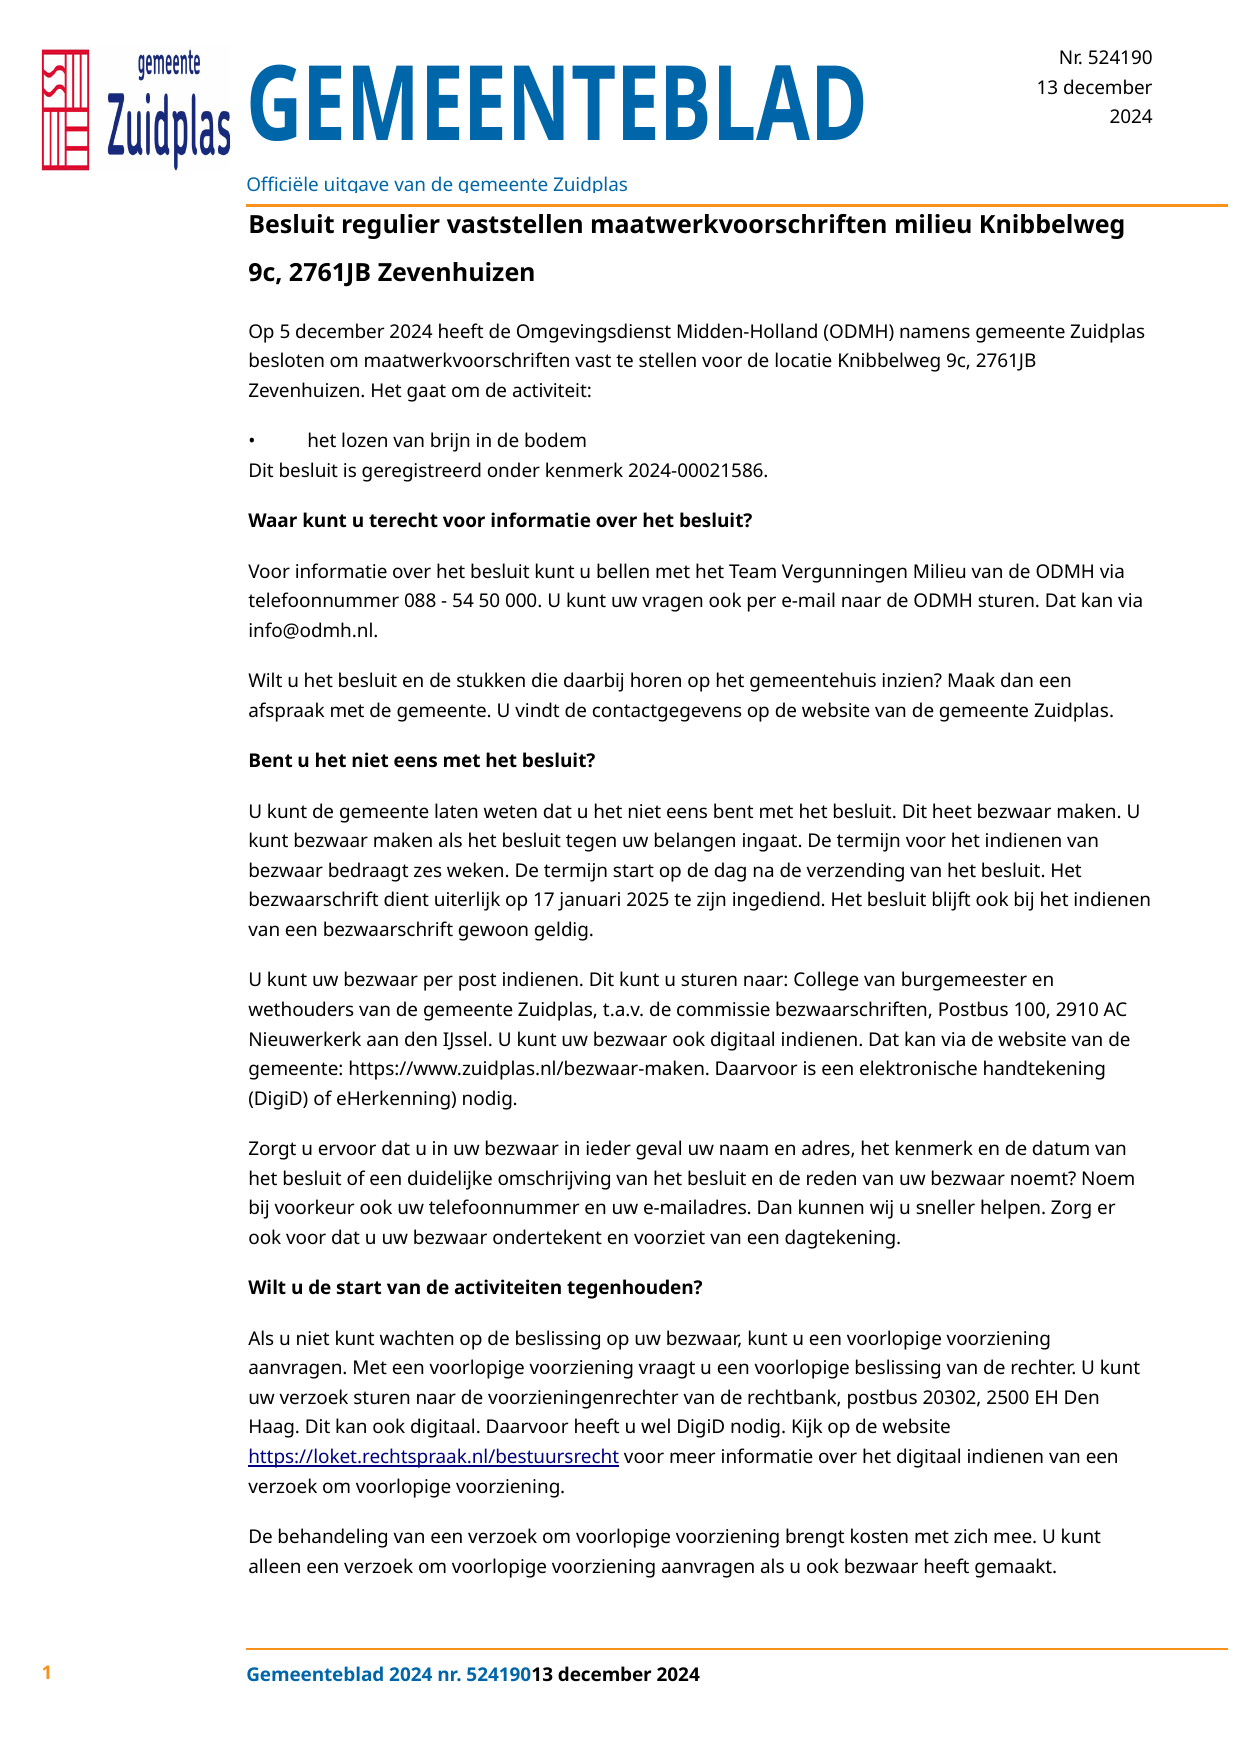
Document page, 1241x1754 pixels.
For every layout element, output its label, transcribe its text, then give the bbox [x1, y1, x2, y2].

text Op 5 december 2024 heeft de Omgevingsdienst Midden-Holland (ODMH) namens gemeente Zuidplas besloten om maatwerkvoorschriften vast te stellen voor de locatie Knibbelweg 9c, 2761JB Zevenhuizen. Het gaat om de activiteit: [248, 318, 1152, 403]
text De behandeling van een verzoek om voorlopige voorziening brengt kosten met zich mee. U kunt alleen een verzoek om voorlopige voorziening aanvragen als u ook bezwaar heeft gemaakt. [248, 1523, 1152, 1579]
text Bent u het niet eens met het besluit? [248, 747, 1152, 773]
list het lozen van brijn in de bodem [248, 427, 1152, 453]
text Waar kunt u terecht voor informatie over het besluit? [248, 507, 1152, 533]
text Wilt u het besluit en de stukken die daarbij horen op het gemeentehuis inzien? Maak dan een afspraak met de gemeente. U vindt de contactgegevens op de website van de gemeente Zuidplas. [248, 667, 1152, 723]
text Besluit regulier vaststellen maatwerkvoorschriften milieu Knibbelweg 9c, 2761JB Zevenhuizen [248, 207, 1152, 288]
picture [41, 47, 231, 172]
text Dit besluit is geregistreerd onder kenmerk 2024-00021586. [248, 457, 1152, 483]
text U kunt de gemeente laten weten dat u het niet eens bent met het besluit. Dit heet bezwaar maken. U kunt bezwaar maken als het besluit tegen uw belangen ingaat. De termijn voor het indienen van bezwaar bedraagt zes weken. De termijn start op de dag na de verzending van het besluit. Het bezwaarschrift dient uiterlijk op 17 januari 2025 te zijn ingediend. Het besluit blijft ook bij het indienen van een bezwaarschrift gewoon geldig. [248, 798, 1152, 942]
text Voor informatie over het besluit kunt u bellen met het Team Vergunningen Milieu van de ODMH via telefoonnummer 088 - 54 50 000. U kunt uw vragen ook per e-mail naar de ODMH sturen. Dat kan via info@odmh.nl. [248, 558, 1152, 643]
text U kunt uw bezwaar per post indienen. Dit kunt u sturen naar: College van burgemeester en wethouders van de gemeente Zuidplas, t.a.v. de commissie bezwaarschriften, Postbus 100, 2910 AC Nieuwerkerk aan den IJssel. U kunt uw bezwaar ook digitaal indienen. Dat kan via de website van de gemeente: https://www.zuidplas.nl/bezwaar-maken. Daarvoor is een elektronische handtekening (DigiD) of eHerkenning) nodig. [248, 967, 1152, 1111]
text Wilt u de start van de activiteiten tegenhouden? [248, 1274, 1152, 1300]
text Zorgt u ervoor dat u in uw bezwaar in ieder geval uw naam en adres, het kenmerk en de datum van het besluit of een duidelijke omschrijving van het besluit en de reden van uw bezwaar noemt? Noem bij voorkeur ook uw telefoonnummer en uw e-mailadres. Dan kunnen wij u sneller helpen. Zorg er ook voor dat u uw bezwaar ondertekent en voorziet van een dagtekening. [248, 1135, 1152, 1250]
text Als u niet kunt wachten op de beslissing op uw bezwaar, kunt u een voorlopige voorziening aanvragen. Met een voorlopige voorziening vraagt u een voorlopige beslissing van de rechter. U kunt uw verzoek sturen naar de voorzieningenrechter van de rechtbank, postbus 20302, 2500 EH Den Haag. Dit kan ook digitaal. Daarvoor heeft u wel DigiD nodig. Kijk op de website https://loket.rechtspraak.nl/bestuursrecht voor meer informatie over het digitaal indienen van een verzoek om voorlopige voorziening. [248, 1325, 1152, 1499]
